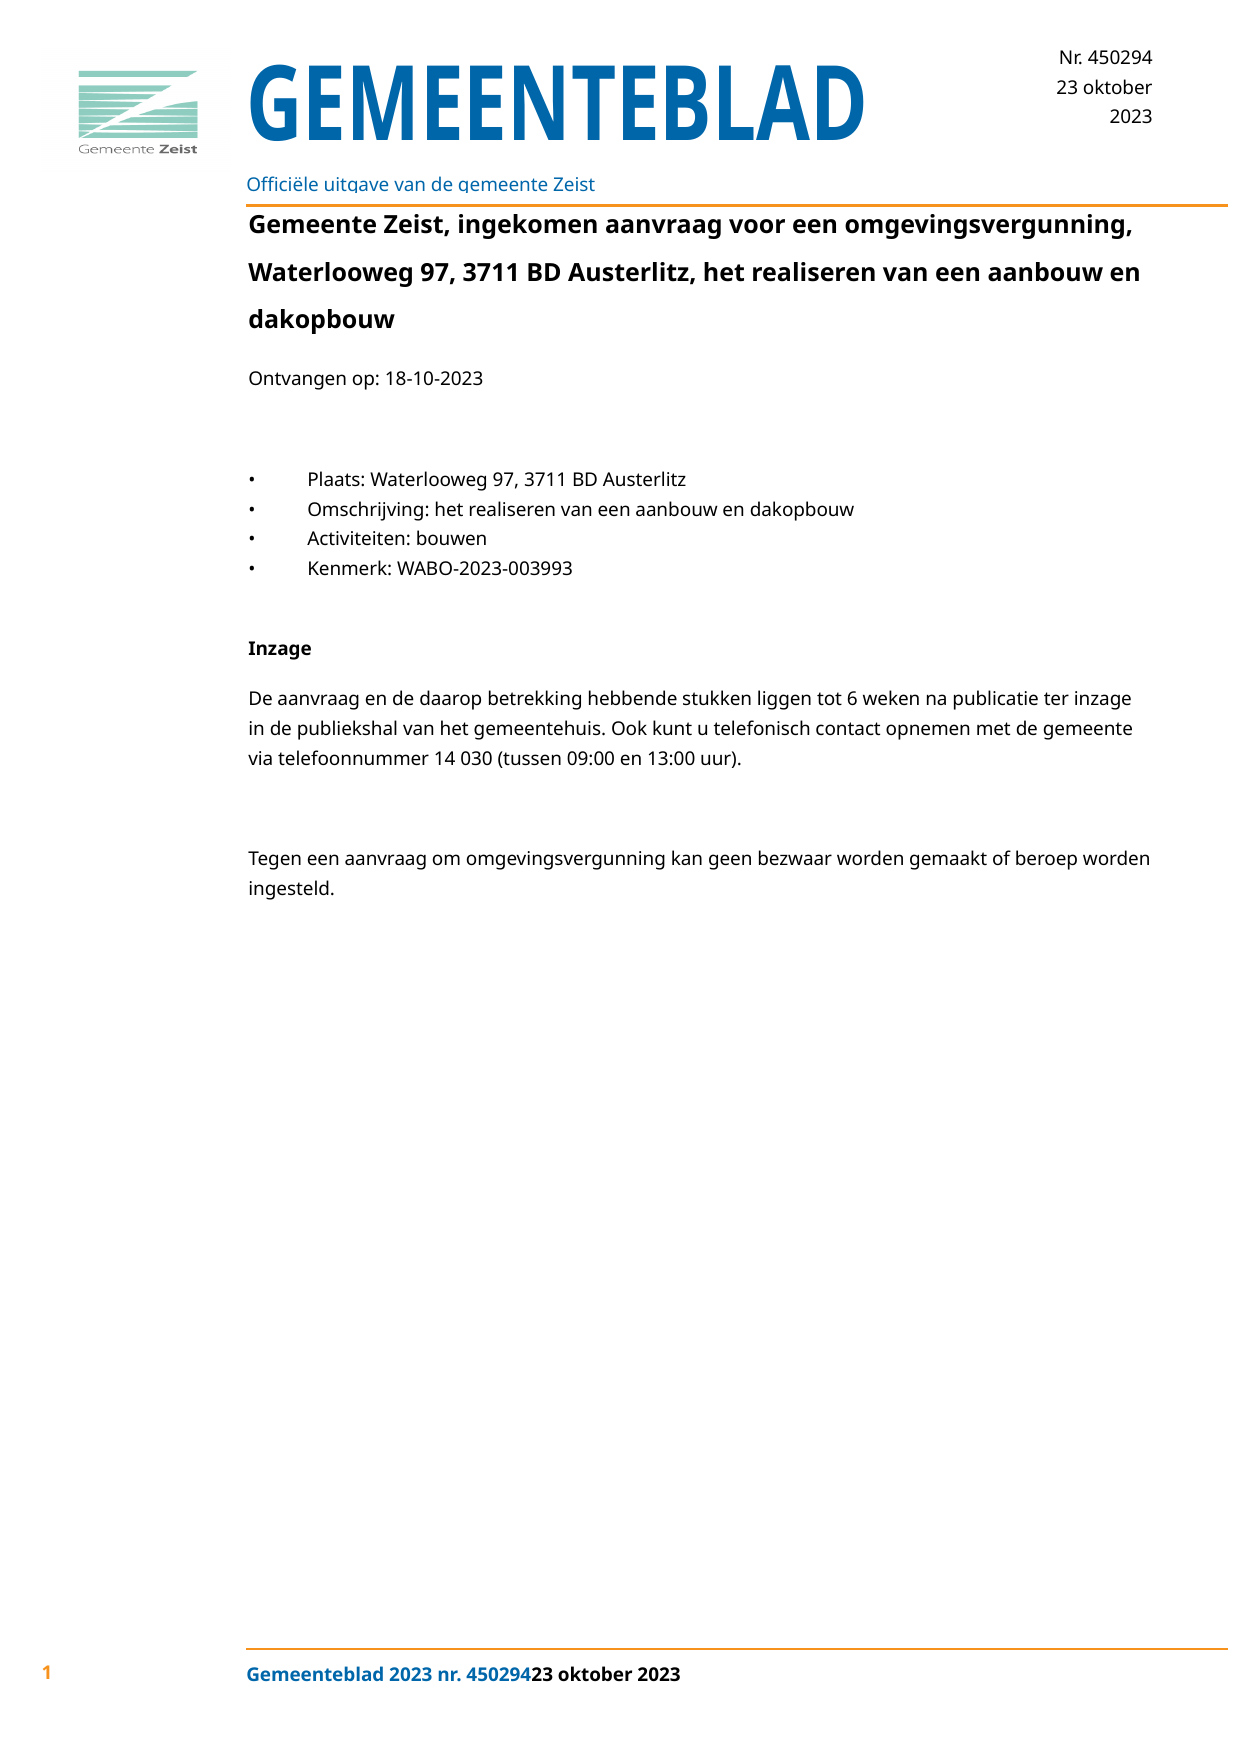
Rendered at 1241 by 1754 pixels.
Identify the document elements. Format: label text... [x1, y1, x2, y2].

text Inzage [248, 635, 1152, 661]
text Gemeente Zeist, ingekomen aanvraag voor een omgevingsvergunning, Waterlooweg 97, 3711 BD Austerlitz, het realiseren van een aanbouw en dakopbouw [248, 207, 1152, 336]
text Ontvangen op: 18-10-2023 [248, 366, 1152, 391]
list Kenmerk: WABO-2023-003993 [248, 555, 1152, 581]
list Activiteiten: bouwen [248, 526, 1152, 551]
list Omschrijving: het realiseren van een aanbouw en dakopbouw [248, 496, 1152, 522]
text Tegen een aanvraag om omgevingsvergunning kan geen bezwaar worden gemaakt of beroep worden ingesteld. [248, 846, 1152, 901]
text De aanvraag en de daarop betrekking hebbende stukken liggen tot 6 weken na publicatie ter inzage in de publiekshal van het gemeentehuis. Ook kunt u telefonisch contact opnemen met de gemeente via telefoonnummer 14 030 (tussen 09:00 en 13:00 uur). [248, 686, 1152, 770]
picture [41, 47, 231, 172]
list Plaats: Waterlooweg 97, 3711 BD Austerlitz [248, 466, 1152, 492]
